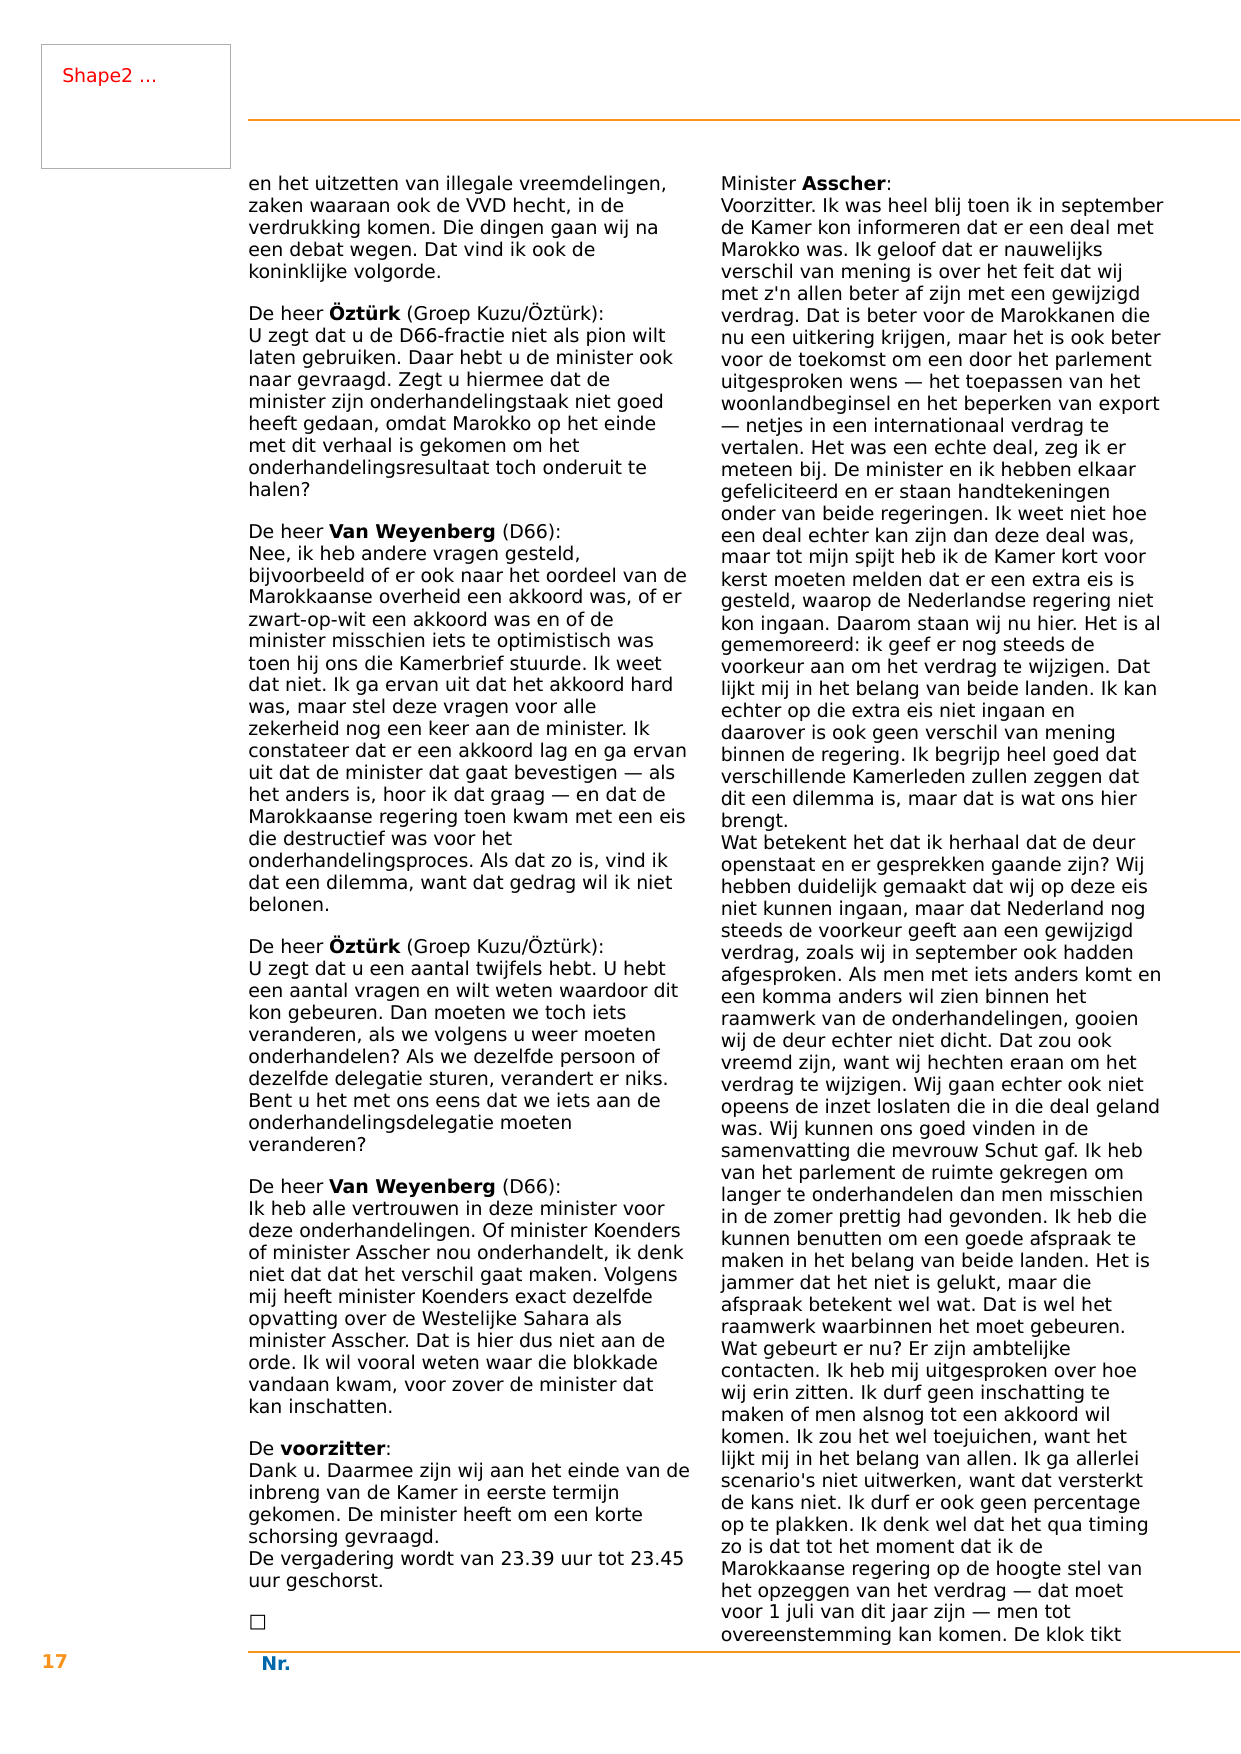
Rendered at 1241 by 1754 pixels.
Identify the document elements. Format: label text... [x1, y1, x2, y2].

text De vergadering wordt van 23.39 uur tot 23.45 uur geschorst. [248, 1548, 691, 1592]
text Voorzitter. Ik was heel blij toen ik in september de Kamer kon informeren dat er een deal met Marokko was. Ik geloof dat er nauwelijks verschil van mening is over het feit dat wij met z'n allen beter af zijn met een gewijzigd verdrag. Dat is beter voor de Marokkanen die nu een uitkering krijgen, maar het is ook beter voor de toekomst om een door het parlement uitgesproken wens — het toepassen van het woonlandbeginsel en het beperken van export — netjes in een internationaal verdrag te vertalen. Het was een echte deal, zeg ik er meteen bij. De minister en ik hebben elkaar gefeliciteerd en er staan handtekeningen onder van beide regeringen. Ik weet niet hoe een deal echter kan zijn dan deze deal was, maar tot mijn spijt heb ik de Kamer kort voor kerst moeten melden dat er een extra eis is gesteld, waarop de Nederlandse regering niet kon ingaan. Daarom staan wij nu hier. Het is al gememoreerd: ik geef er nog steeds de voorkeur aan om het verdrag te wijzigen. Dat lijkt mij in het belang van beide landen. Ik kan echter op die extra eis niet ingaan en daarover is ook geen verschil van mening binnen de regering. Ik begrijp heel goed dat verschillende Kamerleden zullen zeggen dat dit een dilemma is, maar dat is wat ons hier brengt. [721, 195, 1163, 832]
text Ik heb alle vertrouwen in deze minister voor deze onderhandelingen. Of minister Koenders of minister Asscher nou onderhandelt, ik denk niet dat dat het verschil gaat maken. Volgens mij heeft minister Koenders exact dezelfde opvatting over de Westelijke Sahara als minister Asscher. Dat is hier dus niet aan de orde. Ik wil vooral weten waar die blokkade vandaan kwam, voor zover de minister dat kan inschatten. [248, 1198, 691, 1418]
text ⬜ [248, 1612, 691, 1633]
text U zegt dat u de D66-fractie niet als pion wilt laten gebruiken. Daar hebt u de minister ook naar gevraagd. Zegt u hiermee dat de minister zijn onderhandelingstaak niet goed heeft gedaan, omdat Marokko op het einde met dit verhaal is gekomen om het onderhandelingsresultaat toch onderuit te halen? [248, 325, 691, 501]
text en het uitzetten van illegale vreemdelingen, zaken waaraan ook de VVD hecht, in de verdrukking komen. Die dingen gaan wij na een debat wegen. Dat vind ik ook de koninklijke volgorde. [248, 173, 691, 283]
text De heer Öztürk (Groep Kuzu/Öztürk): [248, 303, 691, 325]
text De heer Öztürk (Groep Kuzu/Öztürk): [248, 936, 691, 958]
text Wat betekent het dat ik herhaal dat de deur openstaat en er gesprekken gaande zijn? Wij hebben duidelijk gemaakt dat wij op deze eis niet kunnen ingaan, maar dat Nederland nog steeds de voorkeur geeft aan een gewijzigd verdrag, zoals wij in september ook hadden afgesproken. Als men met iets anders komt en een komma anders wil zien binnen het raamwerk van de onderhandelingen, gooien wij de deur echter niet dicht. Dat zou ook vreemd zijn, want wij hechten eraan om het verdrag te wijzigen. Wij gaan echter ook niet opeens de inzet loslaten die in die deal geland was. Wij kunnen ons goed vinden in de samenvatting die mevrouw Schut gaf. Ik heb van het parlement de ruimte gekregen om langer te onderhandelen dan men misschien in de zomer prettig had gevonden. Ik heb die kunnen benutten om een goede afspraak te maken in het belang van beide landen. Het is jammer dat het niet is gelukt, maar die afspraak betekent wel wat. Dat is wel het raamwerk waarbinnen het moet gebeuren. [721, 832, 1163, 1338]
text Wat gebeurt er nu? Er zijn ambtelijke contacten. Ik heb mij uitgesproken over hoe wij erin zitten. Ik durf geen inschatting te maken of men alsnog tot een akkoord wil komen. Ik zou het wel toejuichen, want het lijkt mij in het belang van allen. Ik ga allerlei scenario's niet uitwerken, want dat versterkt de kans niet. Ik durf er ook geen percentage op te plakken. Ik denk wel dat het qua timing zo is dat tot het moment dat ik de Marokkaanse regering op de hoogte stel van het opzeggen van het verdrag — dat moet voor 1 juli van dit jaar zijn — men tot overeenstemming kan komen. De klok tikt [721, 1338, 1163, 1645]
text Nee, ik heb andere vragen gesteld, bijvoorbeeld of er ook naar het oordeel van de Marokkaanse overheid een akkoord was, of er zwart-op-wit een akkoord was en of de minister misschien iets te optimistisch was toen hij ons die Kamerbrief stuurde. Ik weet dat niet. Ik ga ervan uit dat het akkoord hard was, maar stel deze vragen voor alle zekerheid nog een keer aan de minister. Ik constateer dat er een akkoord lag en ga ervan uit dat de minister dat gaat bevestigen — als het anders is, hoor ik dat graag — en dat de Marokkaanse regering toen kwam met een eis die destructief was voor het onderhandelingsproces. Als dat zo is, vind ik dat een dilemma, want dat gedrag wil ik niet belonen. [248, 542, 691, 916]
text U zegt dat u een aantal twijfels hebt. U hebt een aantal vragen en wilt weten waardoor dit kon gebeuren. Dan moeten we toch iets veranderen, als we volgens u weer moeten onderhandelen? Als we dezelfde persoon of dezelfde delegatie sturen, verandert er niks. Bent u het met ons eens dat we iets aan de onderhandelingsdelegatie moeten veranderen? [248, 958, 691, 1156]
text De voorzitter: [248, 1438, 691, 1460]
text De heer Van Weyenberg (D66): [248, 1176, 691, 1198]
text De heer Van Weyenberg (D66): [248, 521, 691, 542]
text Dank u. Daarmee zijn wij aan het einde van de inbreng van de Kamer in eerste termijn gekomen. De minister heeft om een korte schorsing gevraagd. [248, 1460, 691, 1548]
text Minister Asscher: [721, 173, 1163, 195]
